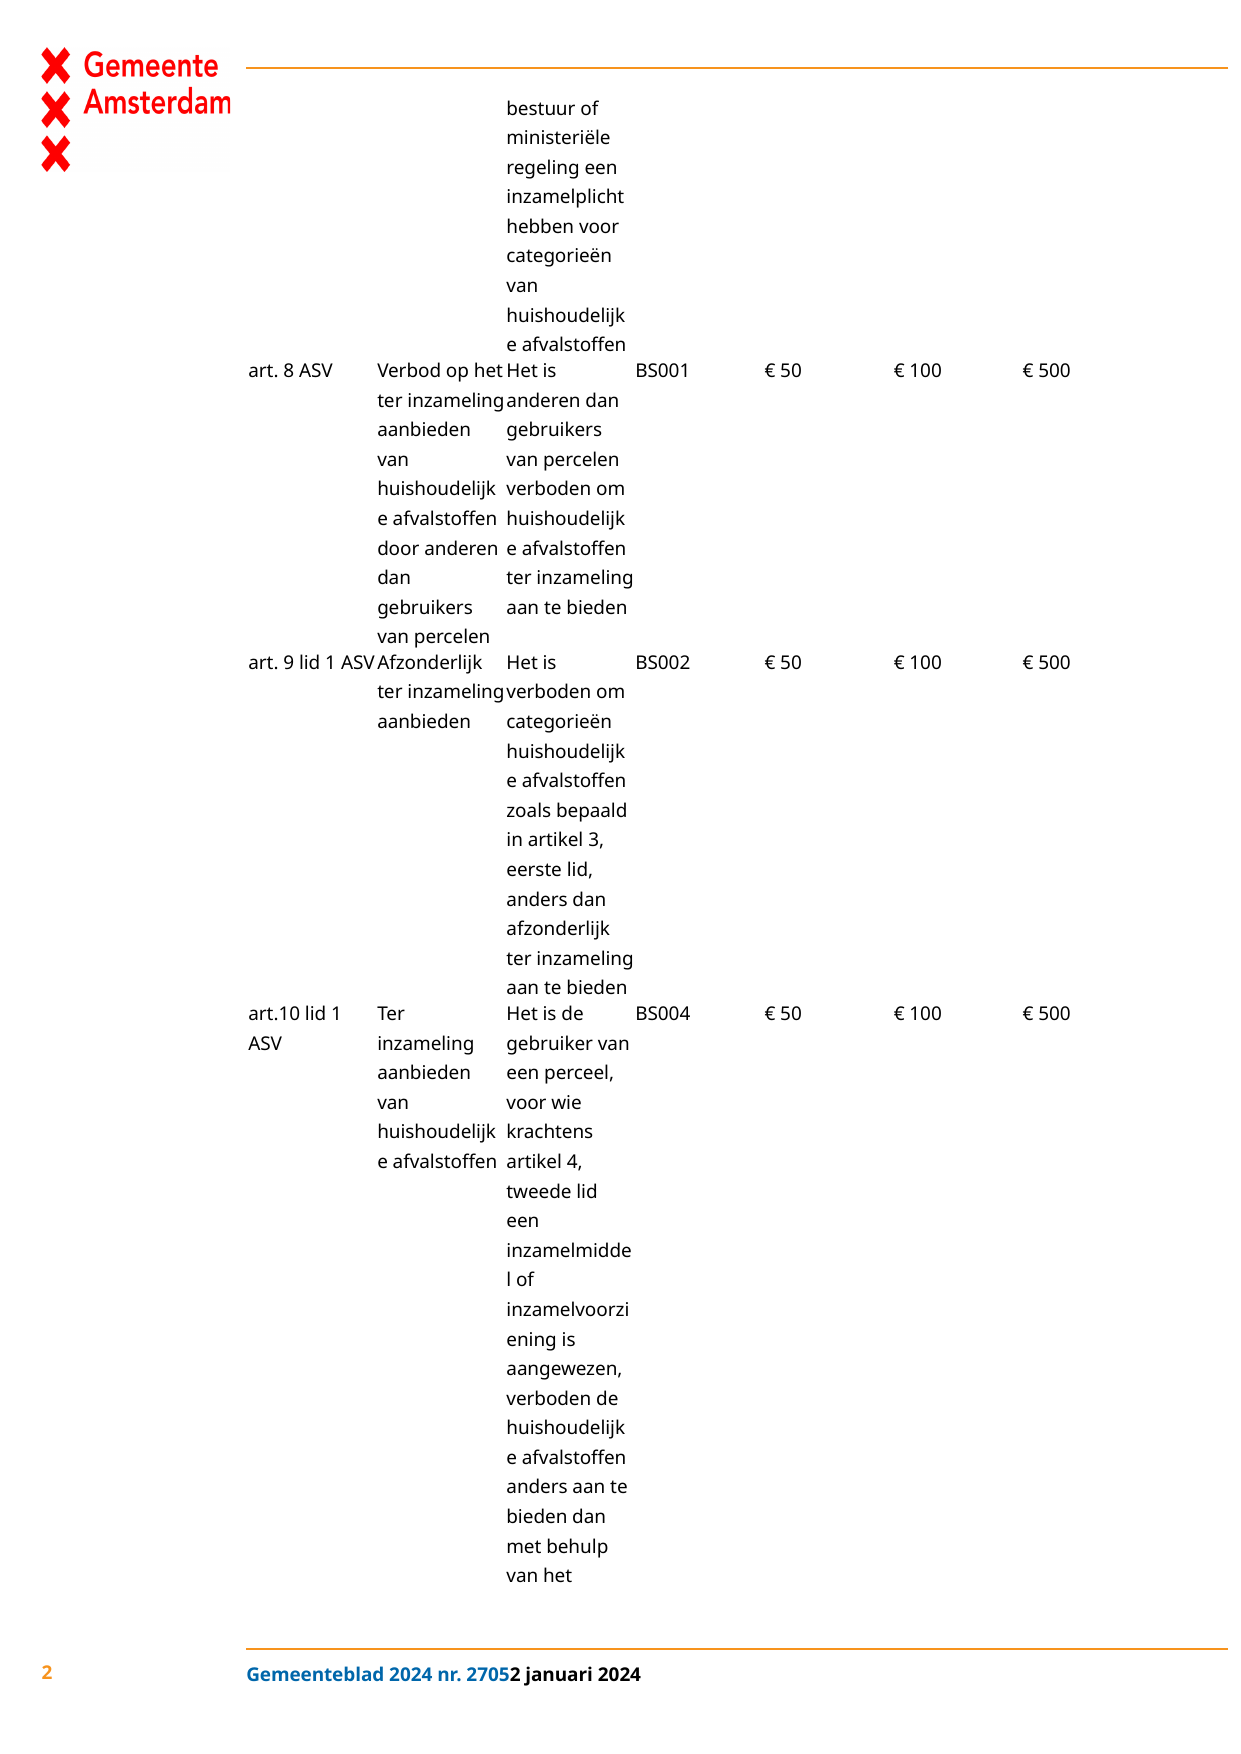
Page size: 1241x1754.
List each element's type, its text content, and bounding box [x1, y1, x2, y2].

table_cell [248, 95, 377, 357]
table_cell € 500 [1023, 1000, 1152, 1588]
table_cell € 50 [764, 1000, 893, 1588]
table_cell Het is de gebruiker van een perceel, voor wie krachtens artikel 4, tweede lid een inzamelmiddel of inzamelvoorziening is aangewezen, verboden de huishoudelijke afvalstoffen anders aan te bieden dan met behulp van het [506, 1000, 635, 1588]
table_cell Verbod op het ter inzameling aanbieden van huishoudelijke afvalstoffen door anderen dan gebruikers van percelen [377, 357, 506, 649]
table_cell Het is verboden om categorieën huishoudelijke afvalstoffen zoals bepaald in artikel 3, eerste lid, anders dan afzonderlijk ter inzameling aan te bieden [506, 649, 635, 1000]
table_cell Het is anderen dan gebruikers van percelen verboden om huishoudelijke afvalstoffen ter inzameling aan te bieden [506, 357, 635, 649]
table_cell € 50 [764, 649, 893, 1000]
table_cell bestuur of ministeriële regeling een inzamelplicht hebben voor categorieën van huishoudelijke afvalstoffen [506, 95, 635, 357]
table_cell art. 9 lid 1 ASV [248, 649, 377, 1000]
table_cell Ter inzameling aanbieden van huishoudelijke afvalstoffen [377, 1000, 506, 1588]
table_cell € 100 [894, 1000, 1022, 1588]
table_cell BS001 [635, 357, 764, 649]
table_cell [1023, 95, 1152, 357]
table_cell [377, 95, 506, 357]
table_cell BS002 [635, 649, 764, 1000]
table_cell [635, 95, 764, 357]
table_cell € 100 [894, 649, 1022, 1000]
picture [41, 47, 231, 172]
table_cell BS004 [635, 1000, 764, 1588]
table_cell art.10 lid 1 ASV [248, 1000, 377, 1588]
table_cell € 500 [1023, 649, 1152, 1000]
table_cell [894, 95, 1022, 357]
table_cell € 500 [1023, 357, 1152, 649]
table_cell [764, 95, 893, 357]
table_cell art. 8 ASV [248, 357, 377, 649]
table_cell Afzonderlijk ter inzameling aanbieden [377, 649, 506, 1000]
table_cell € 100 [894, 357, 1022, 649]
table_cell € 50 [764, 357, 893, 649]
